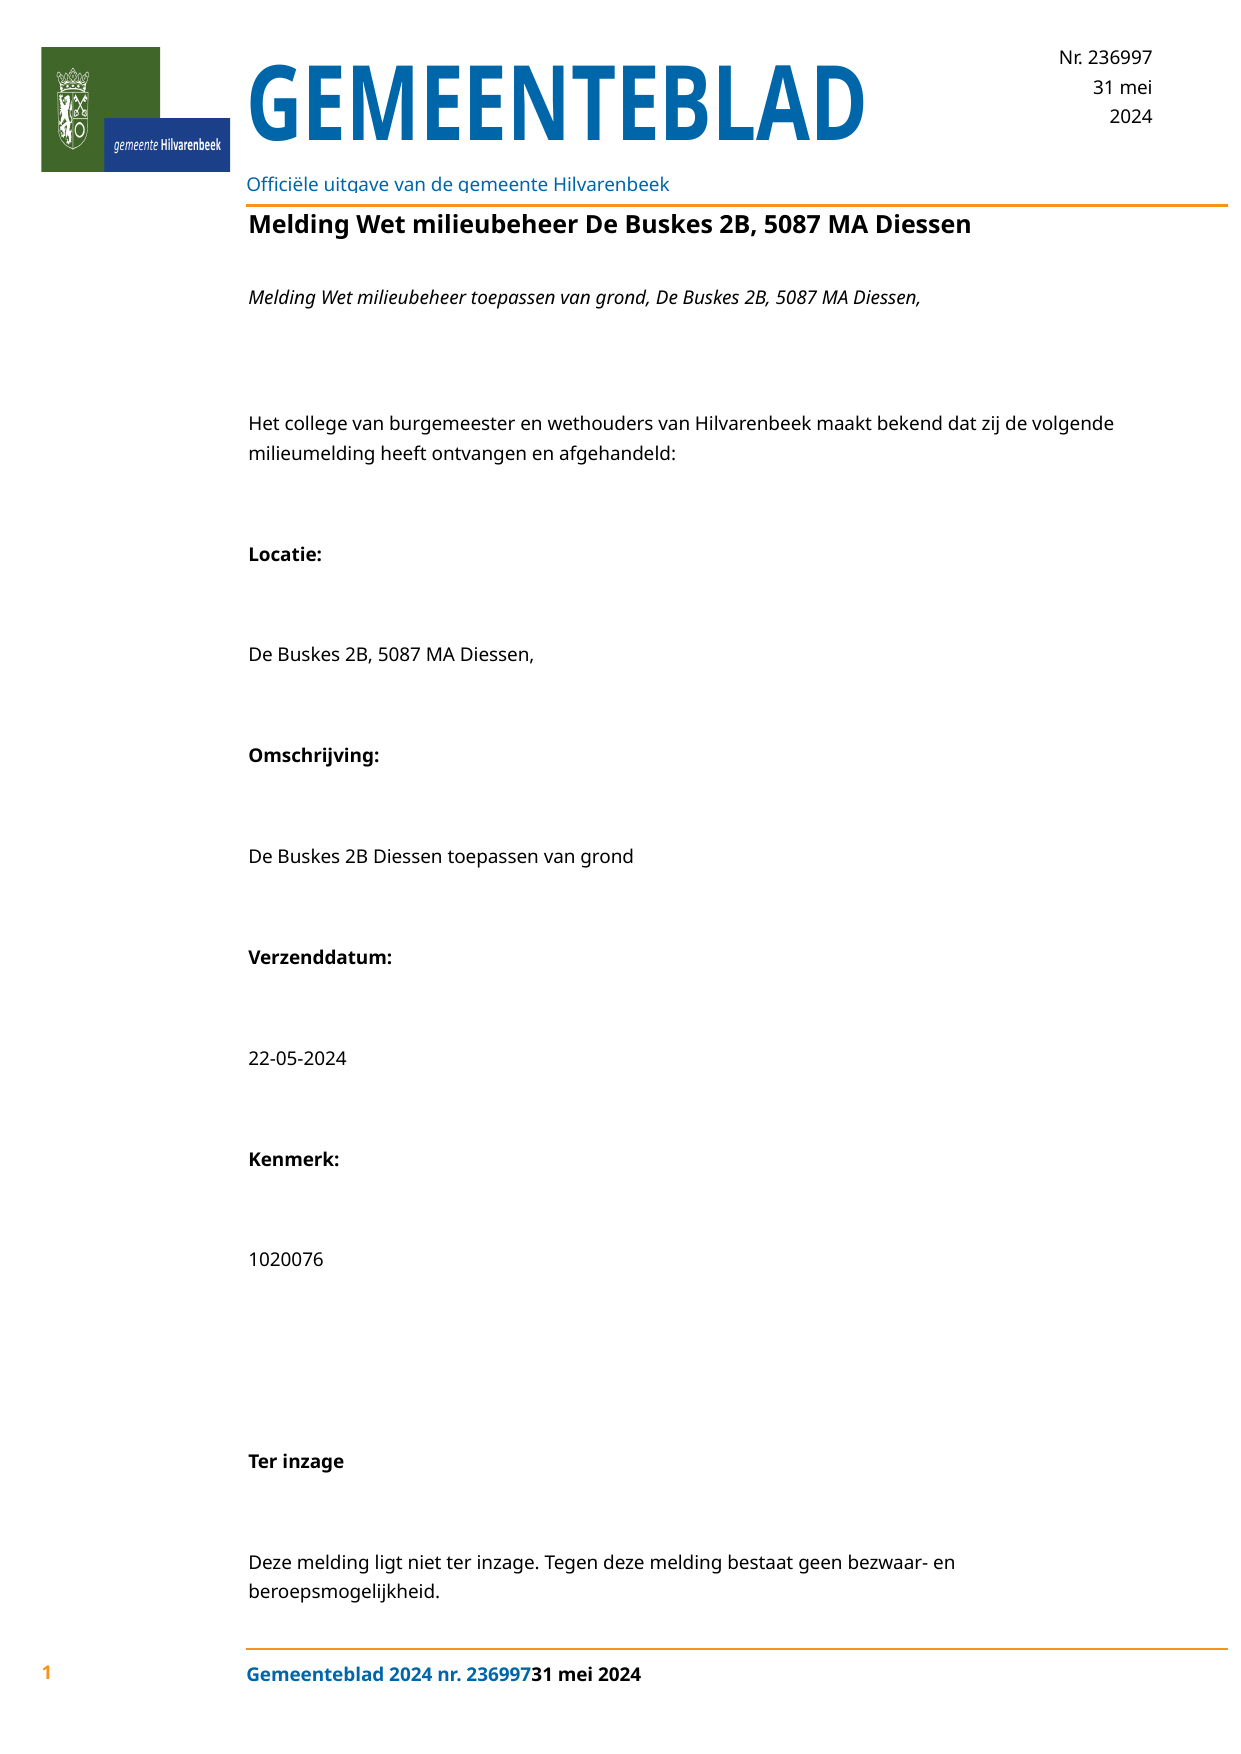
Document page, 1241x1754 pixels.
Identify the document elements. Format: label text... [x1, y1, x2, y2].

text Ter inzage [248, 1448, 1152, 1474]
text Locatie: [248, 541, 1152, 567]
picture [41, 47, 231, 172]
text Kenmerk: [248, 1146, 1152, 1172]
text Deze melding ligt niet ter inzage. Tegen deze melding bestaat geen bezwaar- en beroepsmogelijkheid. [248, 1549, 1152, 1604]
text Melding Wet milieubeheer toepassen van grond, De Buskes 2B, 5087 MA Diessen, [248, 284, 1152, 309]
text Melding Wet milieubeheer De Buskes 2B, 5087 MA Diessen [248, 207, 1152, 241]
text 22-05-2024 [248, 1045, 1152, 1071]
text Verzenddatum: [248, 944, 1152, 970]
text Omschrijving: [248, 742, 1152, 768]
text Het college van burgemeester en wethouders van Hilvarenbeek maakt bekend dat zij de volgende milieumelding heeft ontvangen en afgehandeld: [248, 410, 1152, 466]
text De Buskes 2B Diessen toepassen van grond [248, 843, 1152, 869]
text De Buskes 2B, 5087 MA Diessen, [248, 642, 1152, 667]
text 1020076 [248, 1247, 1152, 1272]
